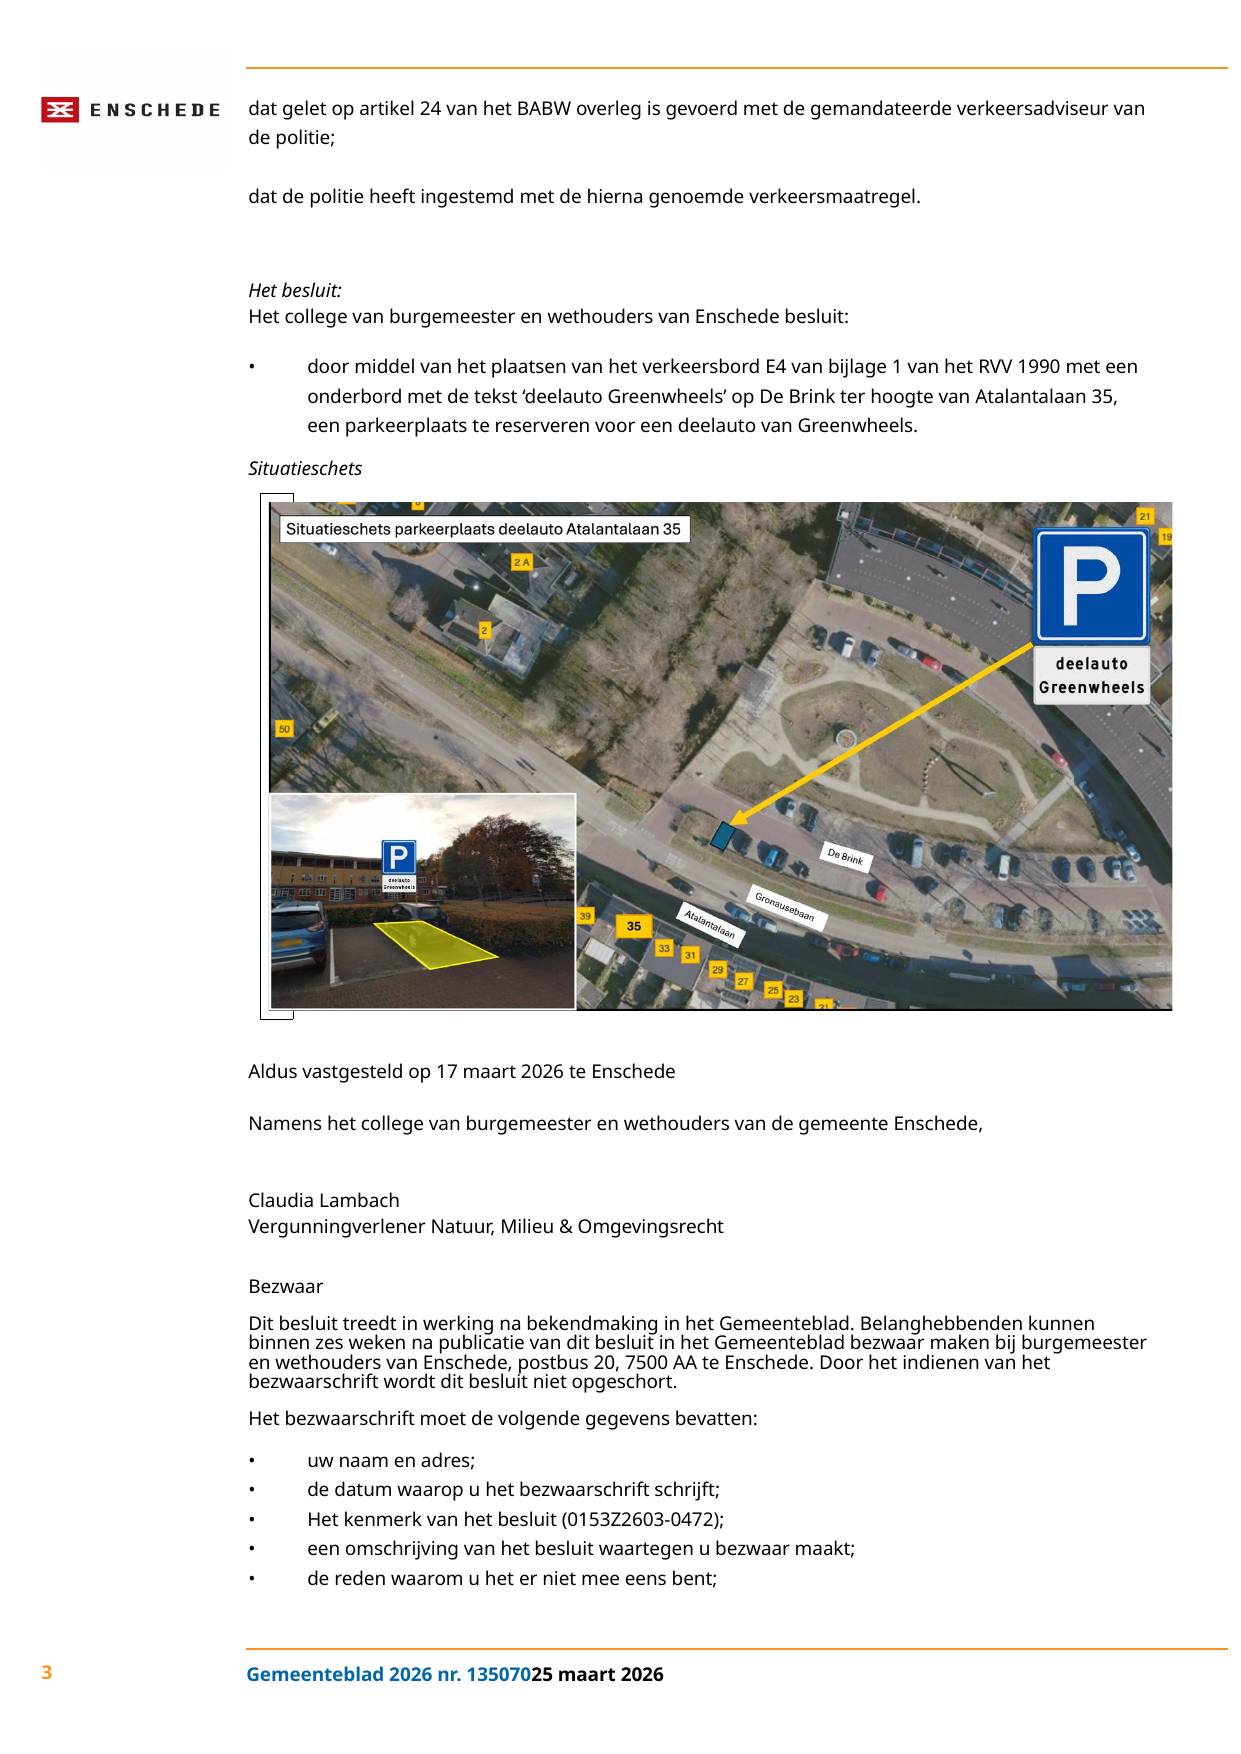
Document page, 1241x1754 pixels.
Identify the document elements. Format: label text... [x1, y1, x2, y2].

text dat de politie heeft ingestemd met de hierna genoemde verkeersmaatregel. [248, 183, 1152, 209]
text Bezwaar [248, 1278, 1152, 1297]
list een omschrijving van het besluit waartegen u bezwaar maakt; [248, 1536, 1152, 1561]
text Situatieschets [248, 456, 1152, 481]
text dat gelet op artikel 24 van het BABW overleg is gevoerd met de gemandateerde verkeersadviseur van de politie; [248, 95, 1152, 150]
text Dit besluit treedt in werking na bekendmaking in het Gemeenteblad. Belanghebbenden kunnen binnen zes weken na publicatie van dit besluit in het Gemeenteblad bezwaar maken bij burgemeester en wethouders van Enschede, postbus 20, 7500 AA te Enschede. Door het indienen van het bezwaarschrift wordt dit besluit niet opgeschort. [248, 1315, 1152, 1392]
text Het college van burgemeester en wethouders van Enschede besluit: [248, 303, 1152, 328]
list de datum waarop u het bezwaarschrift schrijft; [248, 1476, 1152, 1502]
picture [268, 502, 1173, 1011]
list de reden waarom u het er niet mee eens bent; [248, 1565, 1152, 1591]
text Het besluit: [248, 277, 1152, 303]
list uw naam en adres; [248, 1447, 1152, 1473]
list door middel van het plaatsen van het verkeersbord E4 van bijlage 1 van het RVV 1990 met een onderbord met de tekst ‘deelauto Greenwheels’ op De Brink ter hoogte van Atalantalaan 35, een parkeerplaats te reserveren voor een deelauto van Greenwheels. [248, 353, 1152, 438]
text Namens het college van burgemeester en wethouders van de gemeente Enschede, [248, 1110, 1152, 1136]
text Aldus vastgesteld op 17 maart 2026 te Enschede [248, 1059, 1152, 1084]
picture [41, 47, 231, 172]
text Het bezwaarschrift moet de volgende gegevens bevatten: [248, 1410, 1152, 1429]
list Het kenmerk van het besluit (0153Z2603-0472); [248, 1506, 1152, 1532]
text Vergunningverlener Natuur, Milieu & Omgevingsrecht [248, 1213, 1152, 1239]
text Claudia Lambach [248, 1187, 1152, 1213]
